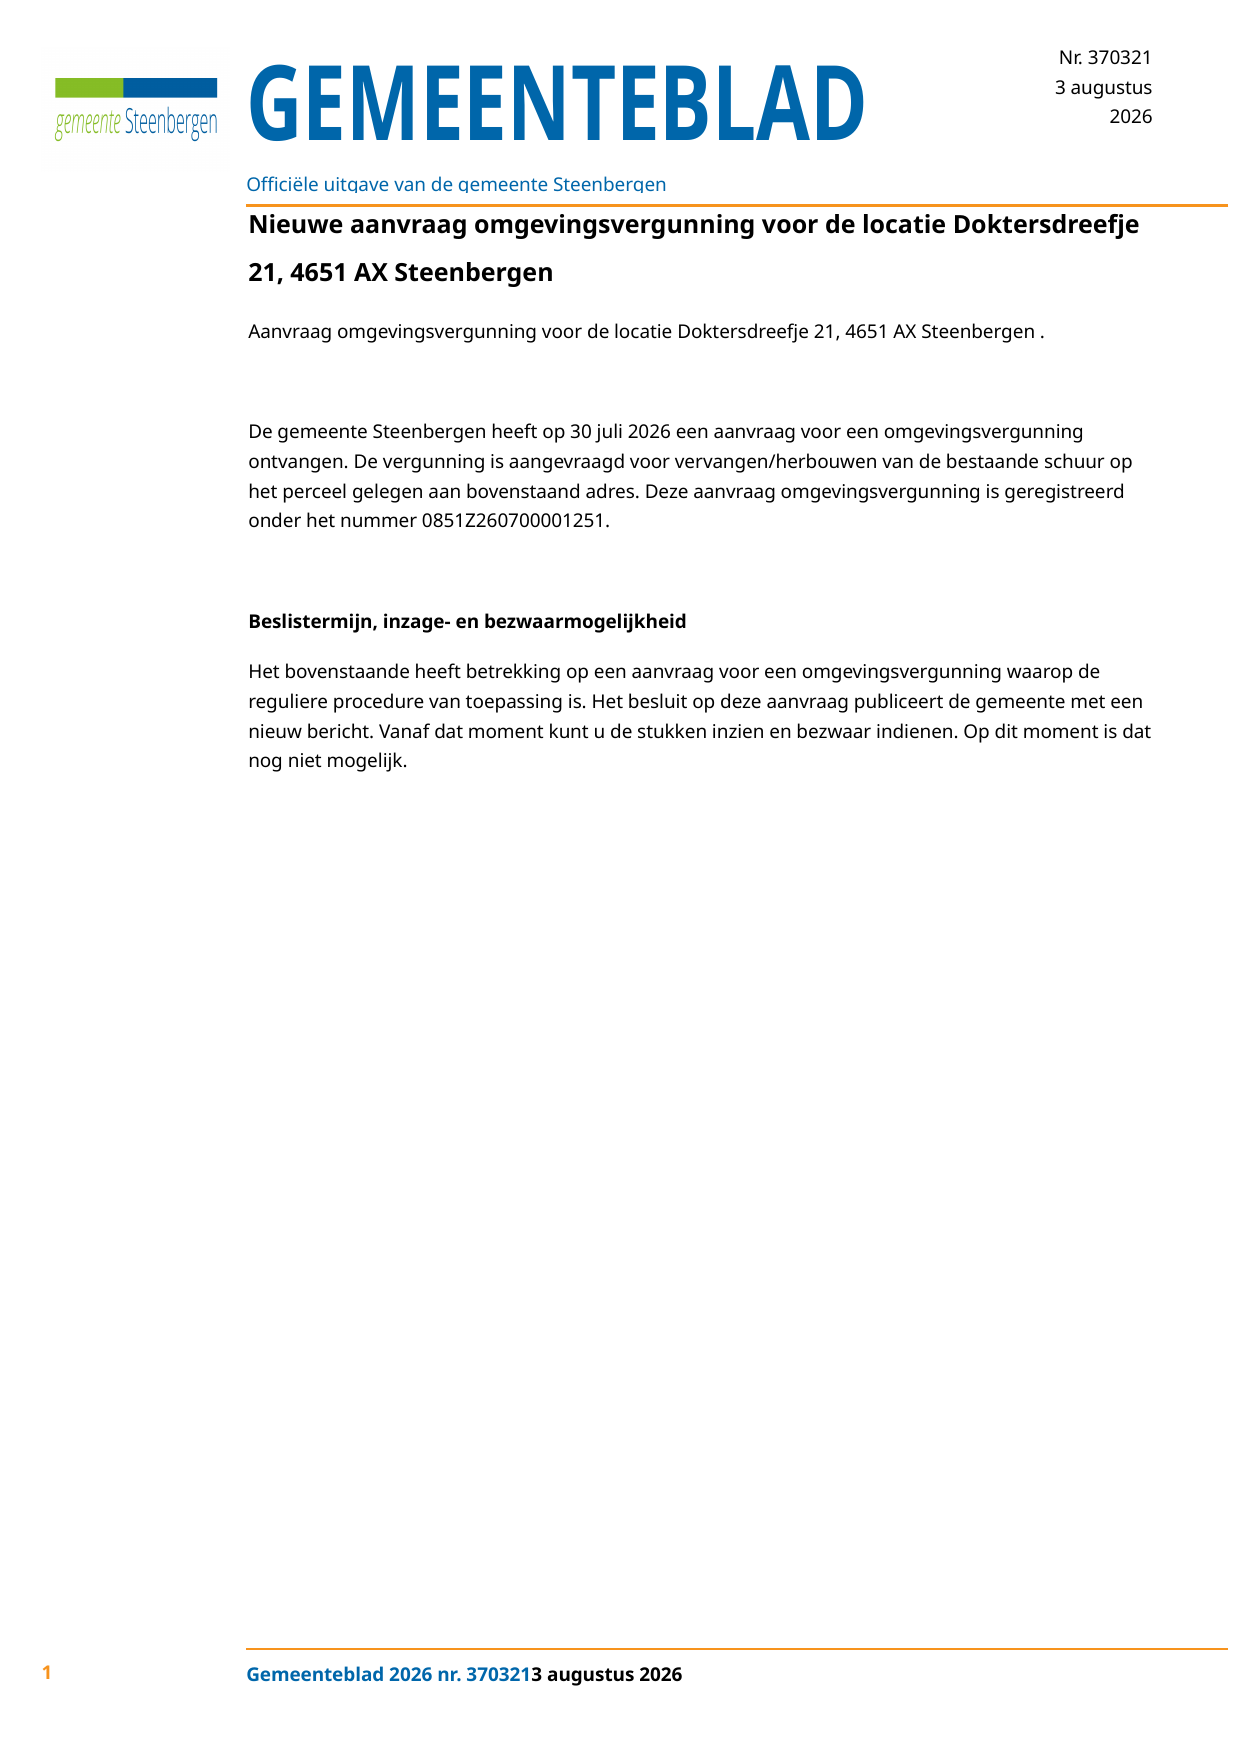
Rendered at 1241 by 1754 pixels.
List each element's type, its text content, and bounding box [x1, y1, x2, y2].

picture [41, 47, 231, 172]
text Het bovenstaande heeft betrekking op een aanvraag voor een omgevingsvergunning waarop de reguliere procedure van toepassing is. Het besluit op deze aanvraag publiceert de gemeente met een nieuw bericht. Vanaf dat moment kunt u de stukken inzien en bezwaar indienen. Op dit moment is dat nog niet mogelijk. [248, 659, 1152, 773]
text Beslistermijn, inzage- en bezwaarmogelijkheid [248, 608, 1152, 634]
text De gemeente Steenbergen heeft op 30 juli 2026 een aanvraag voor een omgevingsvergunning ontvangen. De vergunning is aangevraagd voor vervangen/herbouwen van de bestaande schuur op het perceel gelegen aan bovenstaand adres. Deze aanvraag omgevingsvergunning is geregistreerd onder het nummer 0851Z260700001251. [248, 419, 1152, 533]
text Nieuwe aanvraag omgevingsvergunning voor de locatie Doktersdreefje 21, 4651 AX Steenbergen [248, 207, 1152, 288]
text Aanvraag omgevingsvergunning voor de locatie Doktersdreefje 21, 4651 AX Steenbergen . [248, 318, 1152, 344]
